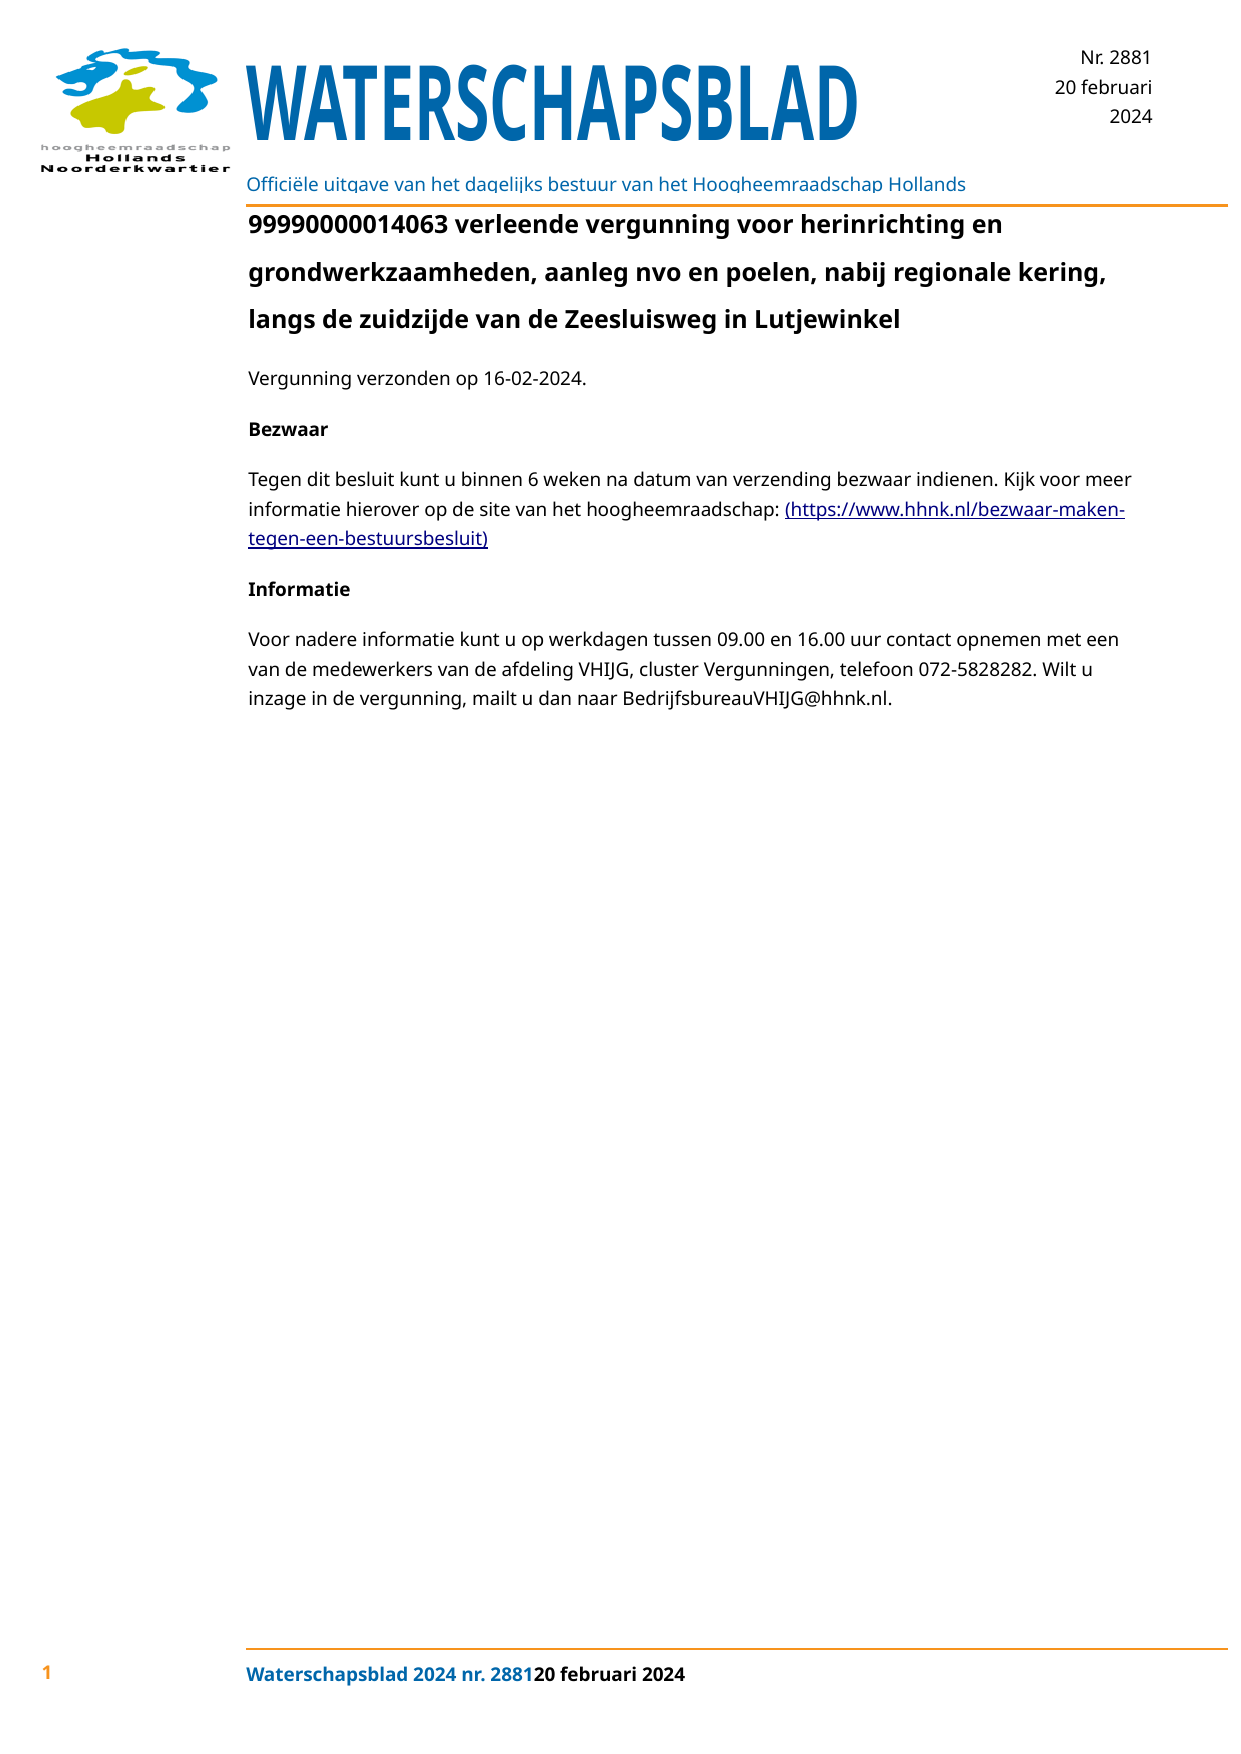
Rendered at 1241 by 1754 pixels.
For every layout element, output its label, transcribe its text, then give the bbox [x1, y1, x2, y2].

picture [41, 47, 231, 172]
text Bezwaar [248, 416, 1152, 442]
text Voor nadere informatie kunt u op werkdagen tussen 09.00 en 16.00 uur contact opnemen met een van de medewerkers van de afdeling VHIJG, cluster Vergunningen, telefoon 072-5828282. Wilt u inzage in de vergunning, mailt u dan naar BedrijfsbureauVHIJG@hhnk.nl. [248, 626, 1152, 711]
text Tegen dit besluit kunt u binnen 6 weken na datum van verzending bezwaar indienen. Kijk voor meer informatie hierover op de site van het hoogheemraadschap: (https://www.hhnk.nl/bezwaar-maken-tegen-een-bestuursbesluit) [248, 466, 1152, 551]
text Vergunning verzonden op 16-02-2024. [248, 366, 1152, 391]
text 99990000014063 verleende vergunning voor herinrichting en grondwerkzaamheden, aanleg nvo en poelen, nabij regionale kering, langs de zuidzijde van de Zeesluisweg in Lutjewinkel [248, 207, 1152, 336]
text Informatie [248, 576, 1152, 602]
